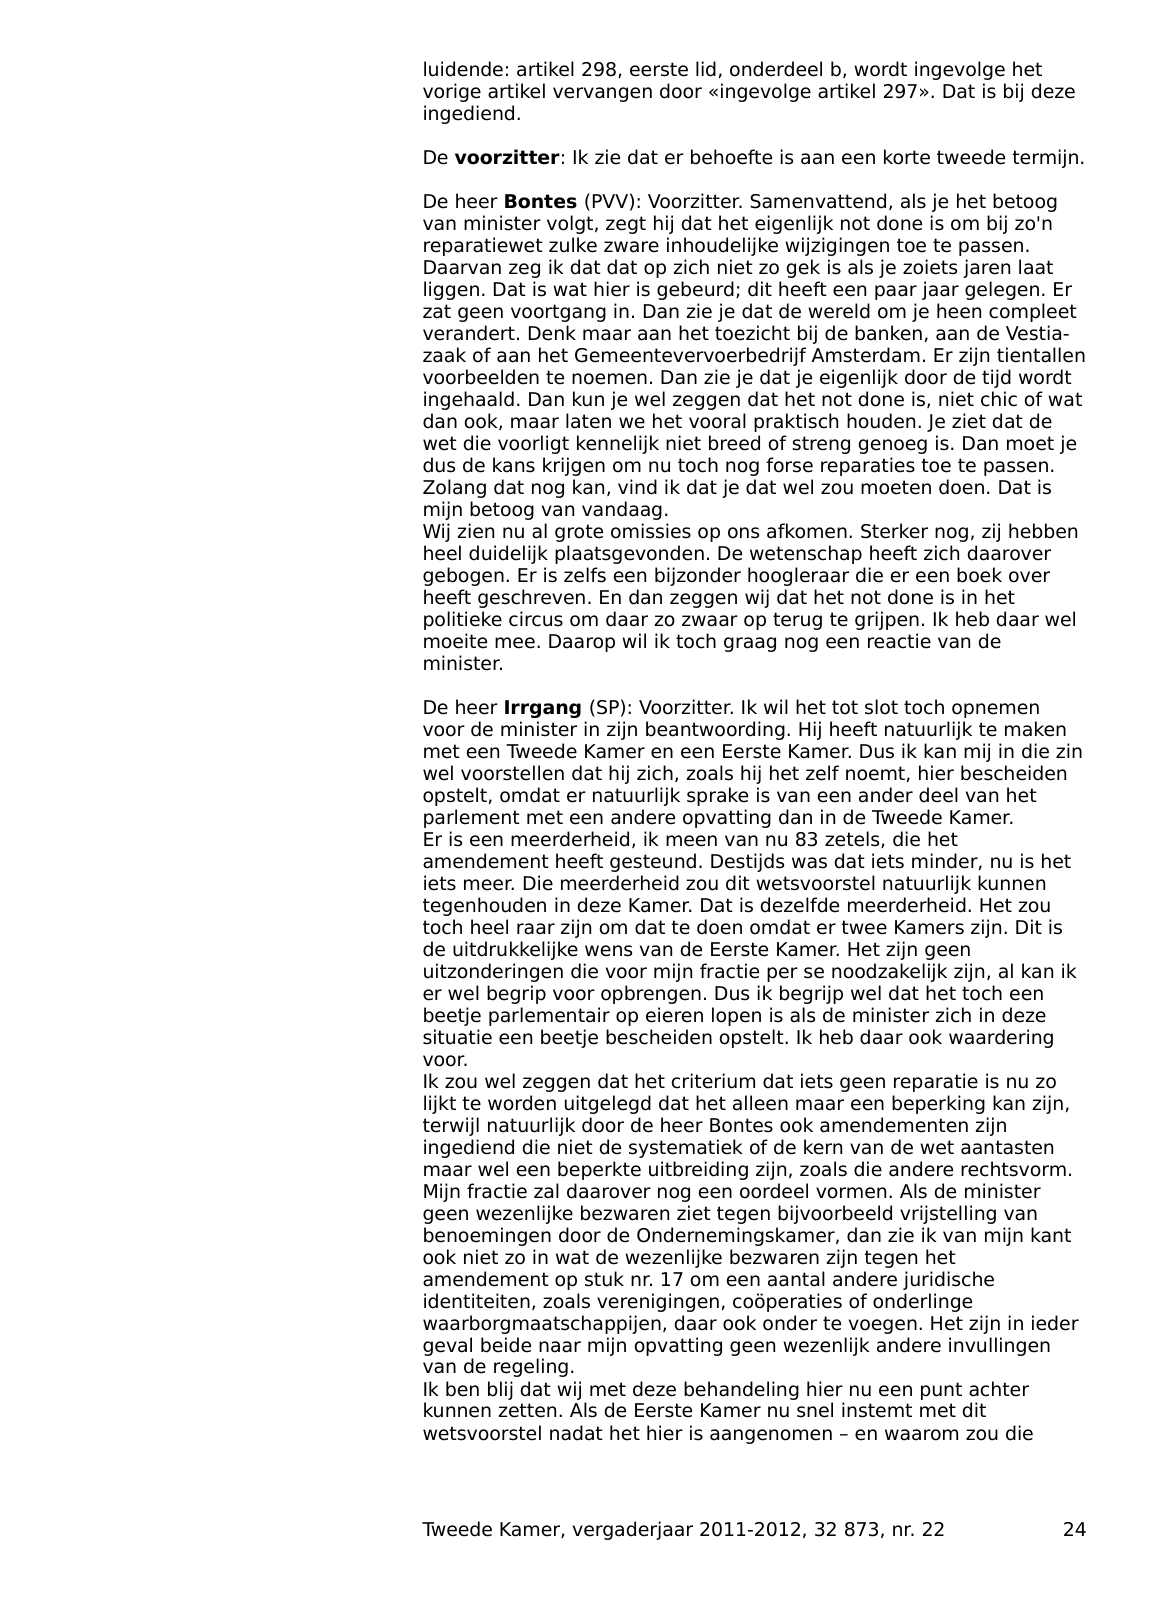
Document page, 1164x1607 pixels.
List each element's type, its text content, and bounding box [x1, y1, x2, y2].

text Ik zou wel zeggen dat het criterium dat iets geen reparatie is nu zo lijkt te worden uitgelegd dat het alleen maar een beperking kan zijn, terwijl natuurlijk door de heer Bontes ook amendementen zijn ingediend die niet de systematiek of de kern van de wet aantasten maar wel een beperkte uitbreiding zijn, zoals die andere rechtsvorm. Mijn fractie zal daarover nog een oordeel vormen. Als de minister geen wezenlijke bezwaren ziet tegen bijvoorbeeld vrijstelling van benoemingen door de Ondernemingskamer, dan zie ik van mijn kant ook niet zo in wat de wezenlijke bezwaren zijn tegen het amendement op stuk nr. 17 om een aantal andere juridische identiteiten, zoals verenigingen, coöperaties of onderlinge waarborgmaatschappijen, daar ook onder te voegen. Het zijn in ieder geval beide naar mijn opvatting geen wezenlijk andere invullingen van de regeling. [422, 1071, 1087, 1378]
text Wij zien nu al grote omissies op ons afkomen. Sterker nog, zij hebben heel duidelijk plaatsgevonden. De wetenschap heeft zich daarover gebogen. Er is zelfs een bijzonder hoogleraar die er een boek over heeft geschreven. En dan zeggen wij dat het not done is in het politieke circus om daar zo zwaar op terug te grijpen. Ik heb daar wel moeite mee. Daarop wil ik toch graag nog een reactie van de minister. [422, 521, 1087, 675]
text Er is een meerderheid, ik meen van nu 83 zetels, die het amendement heeft gesteund. Destijds was dat iets minder, nu is het iets meer. Die meerderheid zou dit wetsvoorstel natuurlijk kunnen tegenhouden in deze Kamer. Dat is dezelfde meerderheid. Het zou toch heel raar zijn om dat te doen omdat er twee Kamers zijn. Dit is de uitdrukkelijke wens van de Eerste Kamer. Het zijn geen uitzonderingen die voor mijn fractie per se noodzakelijk zijn, al kan ik er wel begrip voor opbrengen. Dus ik begrijp wel dat het toch een beetje parlementair op eieren lopen is als de minister zich in deze situatie een beetje bescheiden opstelt. Ik heb daar ook waardering voor. [422, 829, 1087, 1071]
text De voorzitter: Ik zie dat er behoefte is aan een korte tweede termijn. [422, 147, 1087, 169]
text De heer Bontes (PVV): Voorzitter. Samenvattend, als je het betoog van minister volgt, zegt hij dat het eigenlijk not done is om bij zo'n reparatiewet zulke zware inhoudelijke wijzigingen toe te passen. Daarvan zeg ik dat dat op zich niet zo gek is als je zoiets jaren laat liggen. Dat is wat hier is gebeurd; dit heeft een paar jaar gelegen. Er zat geen voortgang in. Dan zie je dat de wereld om je heen compleet verandert. Denk maar aan het toezicht bij de banken, aan de Vestia-zaak of aan het Gemeentevervoerbedrijf Amsterdam. Er zijn tientallen voorbeelden te noemen. Dan zie je dat je eigenlijk door de tijd wordt ingehaald. Dan kun je wel zeggen dat het not done is, niet chic of wat dan ook, maar laten we het vooral praktisch houden. Je ziet dat de wet die voorligt kennelijk niet breed of streng genoeg is. Dan moet je dus de kans krijgen om nu toch nog forse reparaties toe te passen. Zolang dat nog kan, vind ik dat je dat wel zou moeten doen. Dat is mijn betoog van vandaag. [422, 191, 1087, 521]
text luidende: artikel 298, eerste lid, onderdeel b, wordt ingevolge het vorige artikel vervangen door «ingevolge artikel 297». Dat is bij deze ingediend. [422, 59, 1087, 125]
text De heer Irrgang (SP): Voorzitter. Ik wil het tot slot toch opnemen voor de minister in zijn beantwoording. Hij heeft natuurlijk te maken met een Tweede Kamer en een Eerste Kamer. Dus ik kan mij in die zin wel voorstellen dat hij zich, zoals hij het zelf noemt, hier bescheiden opstelt, omdat er natuurlijk sprake is van een ander deel van het parlement met een andere opvatting dan in de Tweede Kamer. [422, 697, 1087, 829]
text Ik ben blij dat wij met deze behandeling hier nu een punt achter kunnen zetten. Als de Eerste Kamer nu snel instemt met dit wetsvoorstel nadat het hier is aangenomen – en waarom zou die [422, 1378, 1087, 1444]
